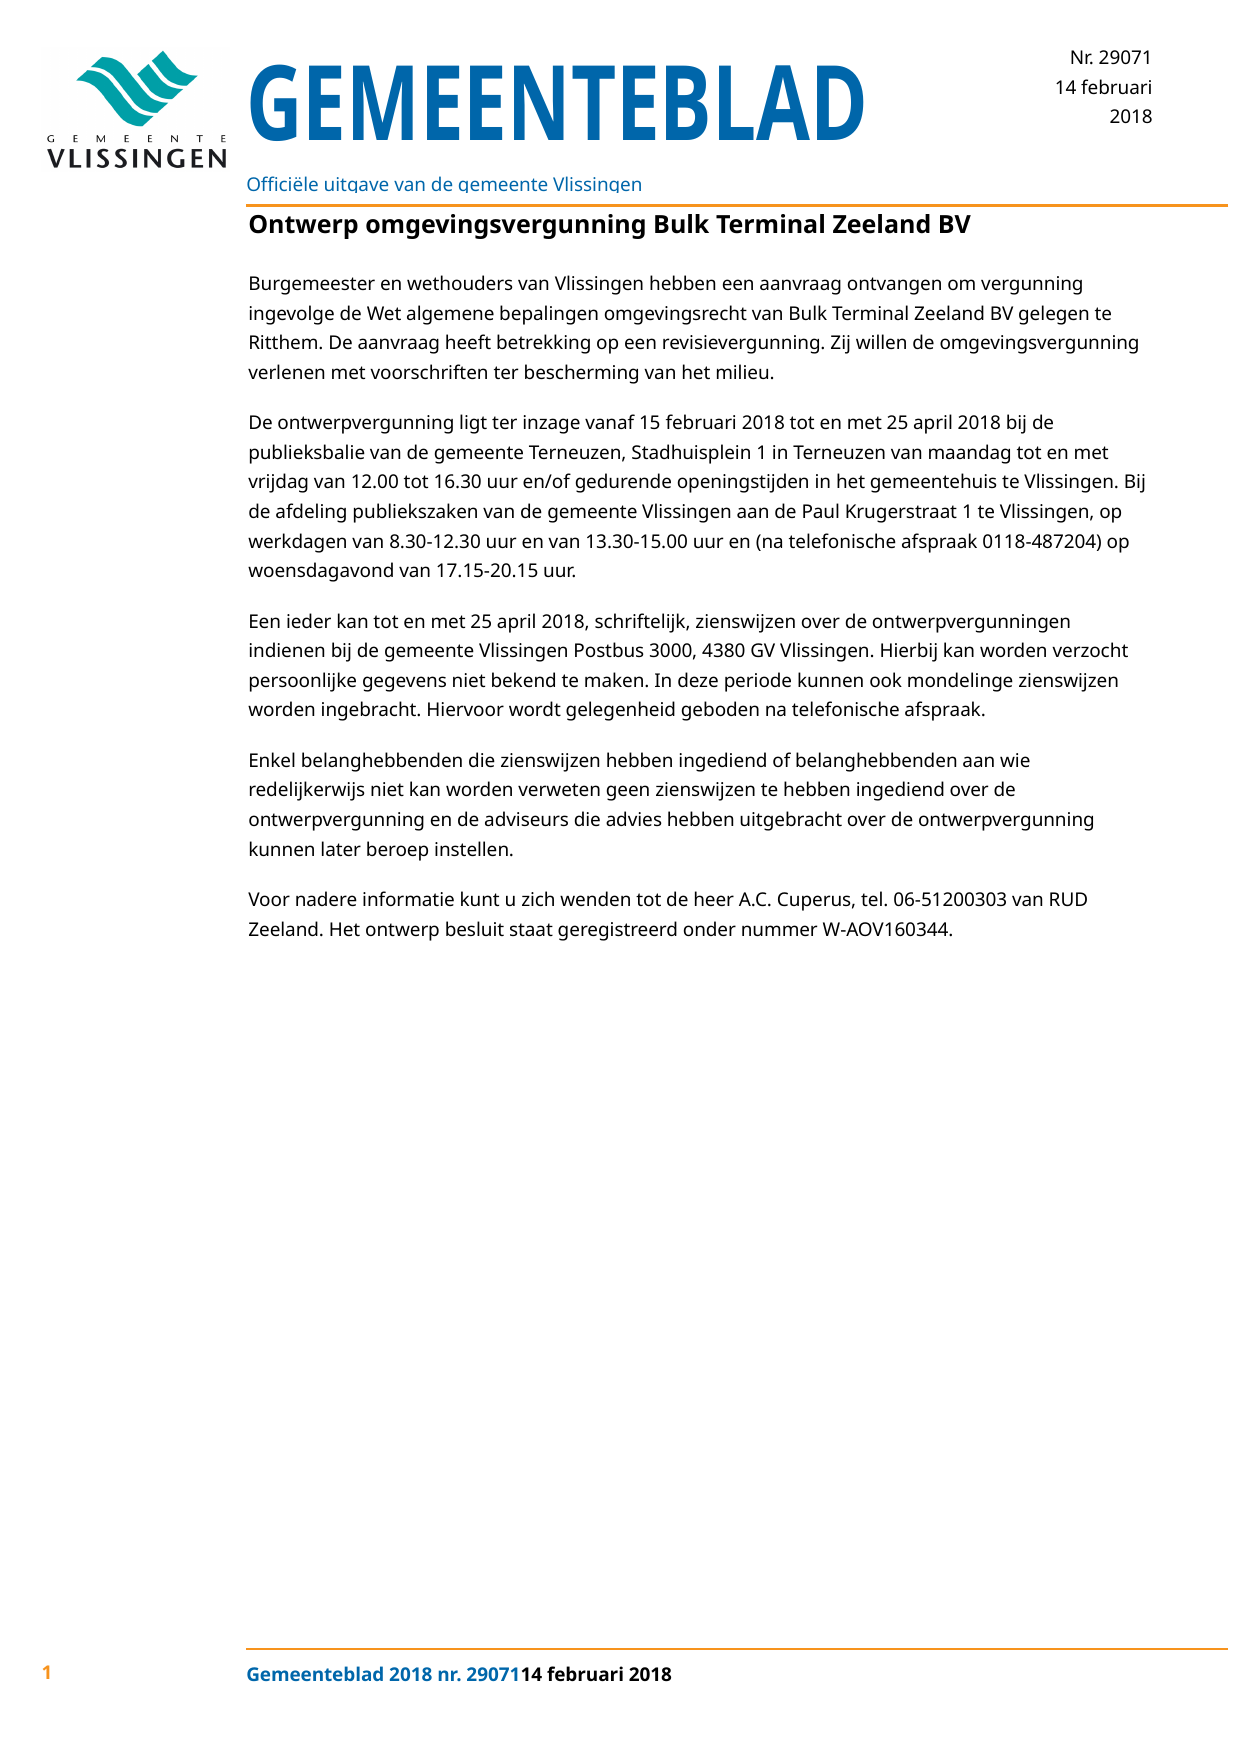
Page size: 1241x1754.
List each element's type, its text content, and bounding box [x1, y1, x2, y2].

text Ontwerp omgevingsvergunning Bulk Terminal Zeeland BV [248, 207, 1152, 241]
text De ontwerpvergunning ligt ter inzage vanaf 15 februari 2018 tot en met 25 april 2018 bij de publieksbalie van de gemeente Terneuzen, Stadhuisplein 1 in Terneuzen van maandag tot en met vrijdag van 12.00 tot 16.30 uur en/of gedurende openingstijden in het gemeentehuis te Vlissingen. Bij de afdeling publiekszaken van de gemeente Vlissingen aan de Paul Krugerstraat 1 te Vlissingen, op werkdagen van 8.30-12.30 uur en van 13.30-15.00 uur en (na telefonische afspraak 0118-487204) op woensdagavond van 17.15-20.15 uur. [248, 409, 1152, 583]
text Een ieder kan tot en met 25 april 2018, schriftelijk, zienswijzen over de ontwerpvergunningen indienen bij de gemeente Vlissingen Postbus 3000, 4380 GV Vlissingen. Hierbij kan worden verzocht persoonlijke gegevens niet bekend te maken. In deze periode kunnen ook mondelinge zienswijzen worden ingebracht. Hiervoor wordt gelegenheid geboden na telefonische afspraak. [248, 608, 1152, 722]
text Voor nadere informatie kunt u zich wenden tot de heer A.C. Cuperus, tel. 06-51200303 van RUD Zeeland. Het ontwerp besluit staat geregistreerd onder nummer W-AOV160344. [248, 886, 1152, 941]
text Burgemeester en wethouders van Vlissingen hebben een aanvraag ontvangen om vergunning ingevolge de Wet algemene bepalingen omgevingsrecht van Bulk Terminal Zeeland BV gelegen te Ritthem. De aanvraag heeft betrekking op een revisievergunning. Zij willen de omgevingsvergunning verlenen met voorschriften ter bescherming van het milieu. [248, 270, 1152, 385]
picture [41, 47, 231, 172]
text Enkel belanghebbenden die zienswijzen hebben ingediend of belanghebbenden aan wie redelijkerwijs niet kan worden verweten geen zienswijzen te hebben ingediend over de ontwerpvergunning en de adviseurs die advies hebben uitgebracht over de ontwerpvergunning kunnen later beroep instellen. [248, 747, 1152, 861]
